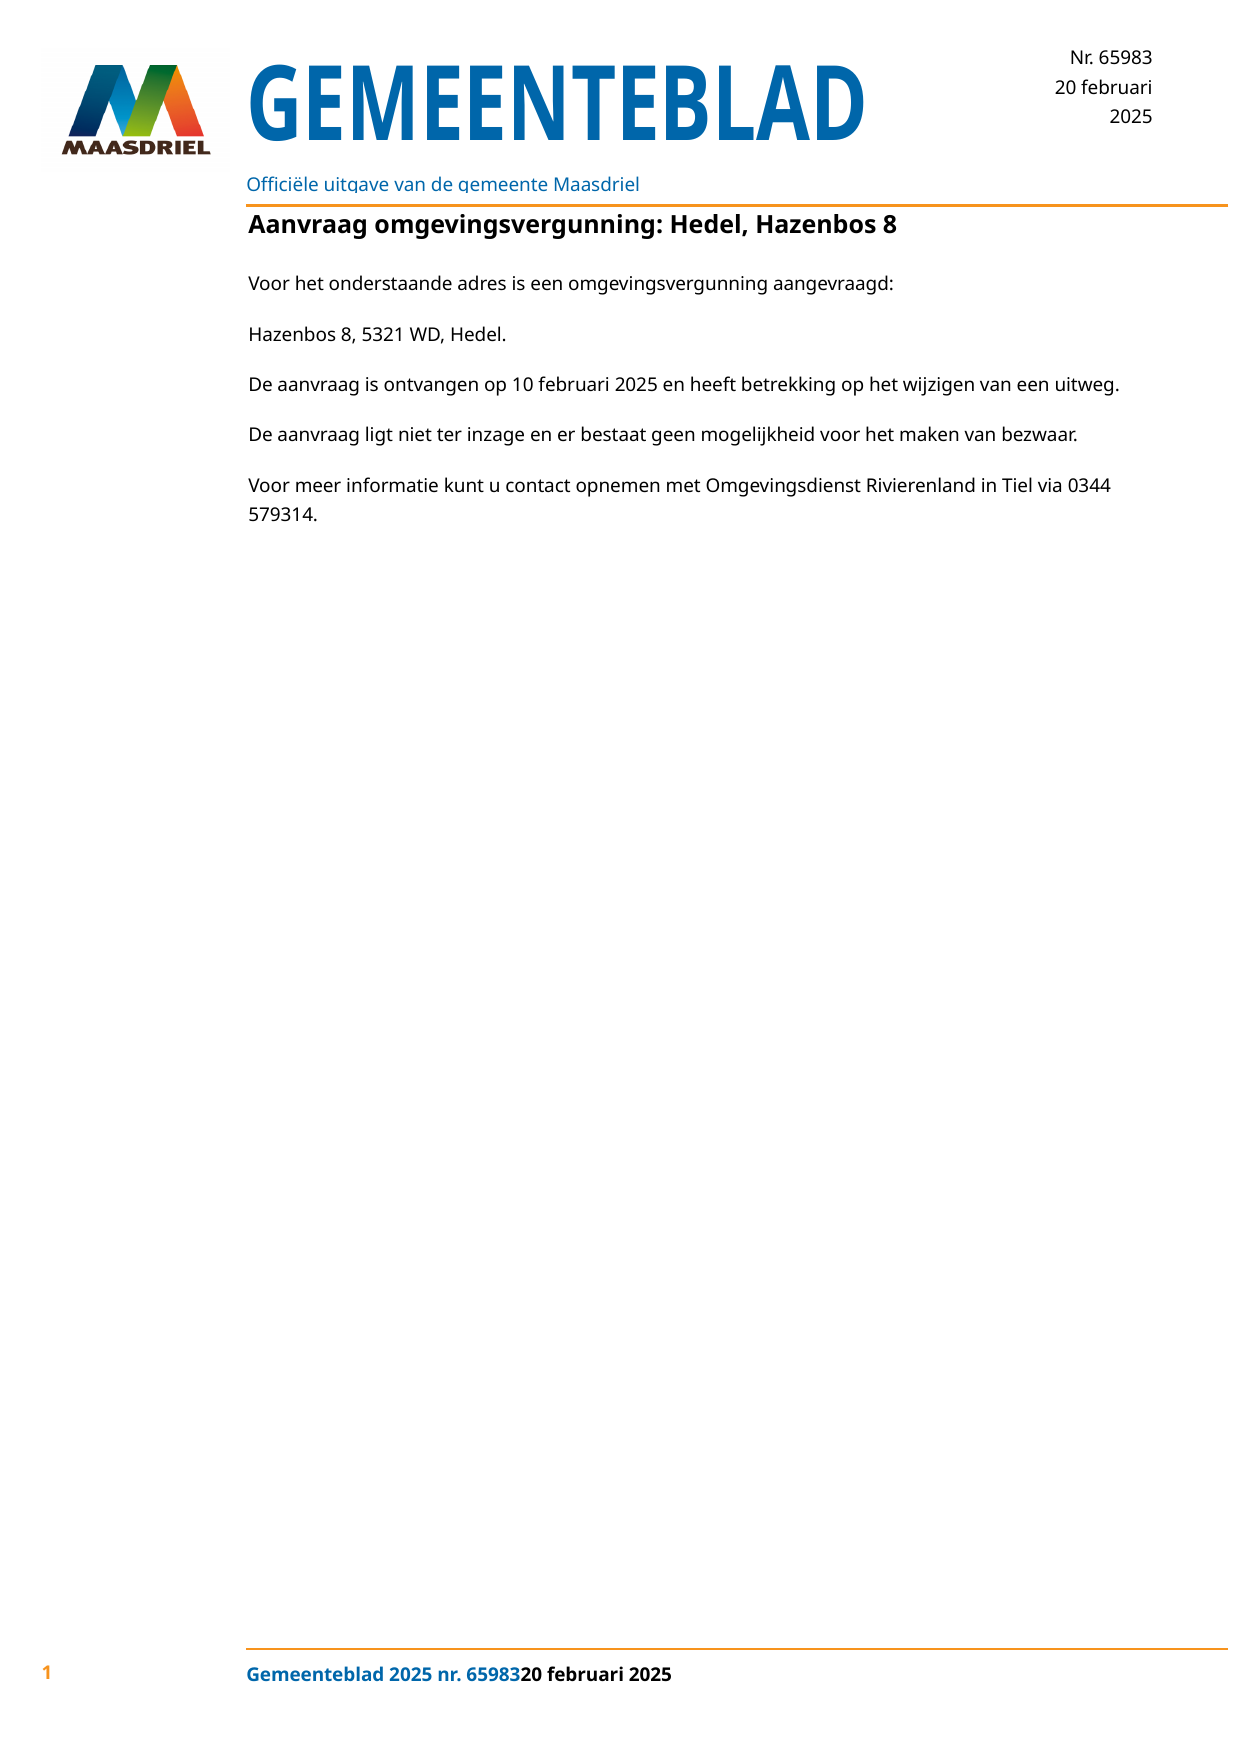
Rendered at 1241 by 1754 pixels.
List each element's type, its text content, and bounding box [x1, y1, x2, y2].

text Hazenbos 8, 5321 WD, Hedel. [248, 321, 1152, 346]
text De aanvraag ligt niet ter inzage en er bestaat geen mogelijkheid voor het maken van bezwaar. [248, 422, 1152, 447]
text Aanvraag omgevingsvergunning: Hedel, Hazenbos 8 [248, 207, 1152, 241]
picture [41, 47, 231, 172]
text Voor het onderstaande adres is een omgevingsvergunning aangevraagd: [248, 270, 1152, 296]
text Voor meer informatie kunt u contact opnemen met Omgevingsdienst Rivierenland in Tiel via 0344 579314. [248, 472, 1152, 527]
text De aanvraag is ontvangen op 10 februari 2025 en heeft betrekking op het wijzigen van een uitweg. [248, 371, 1152, 397]
